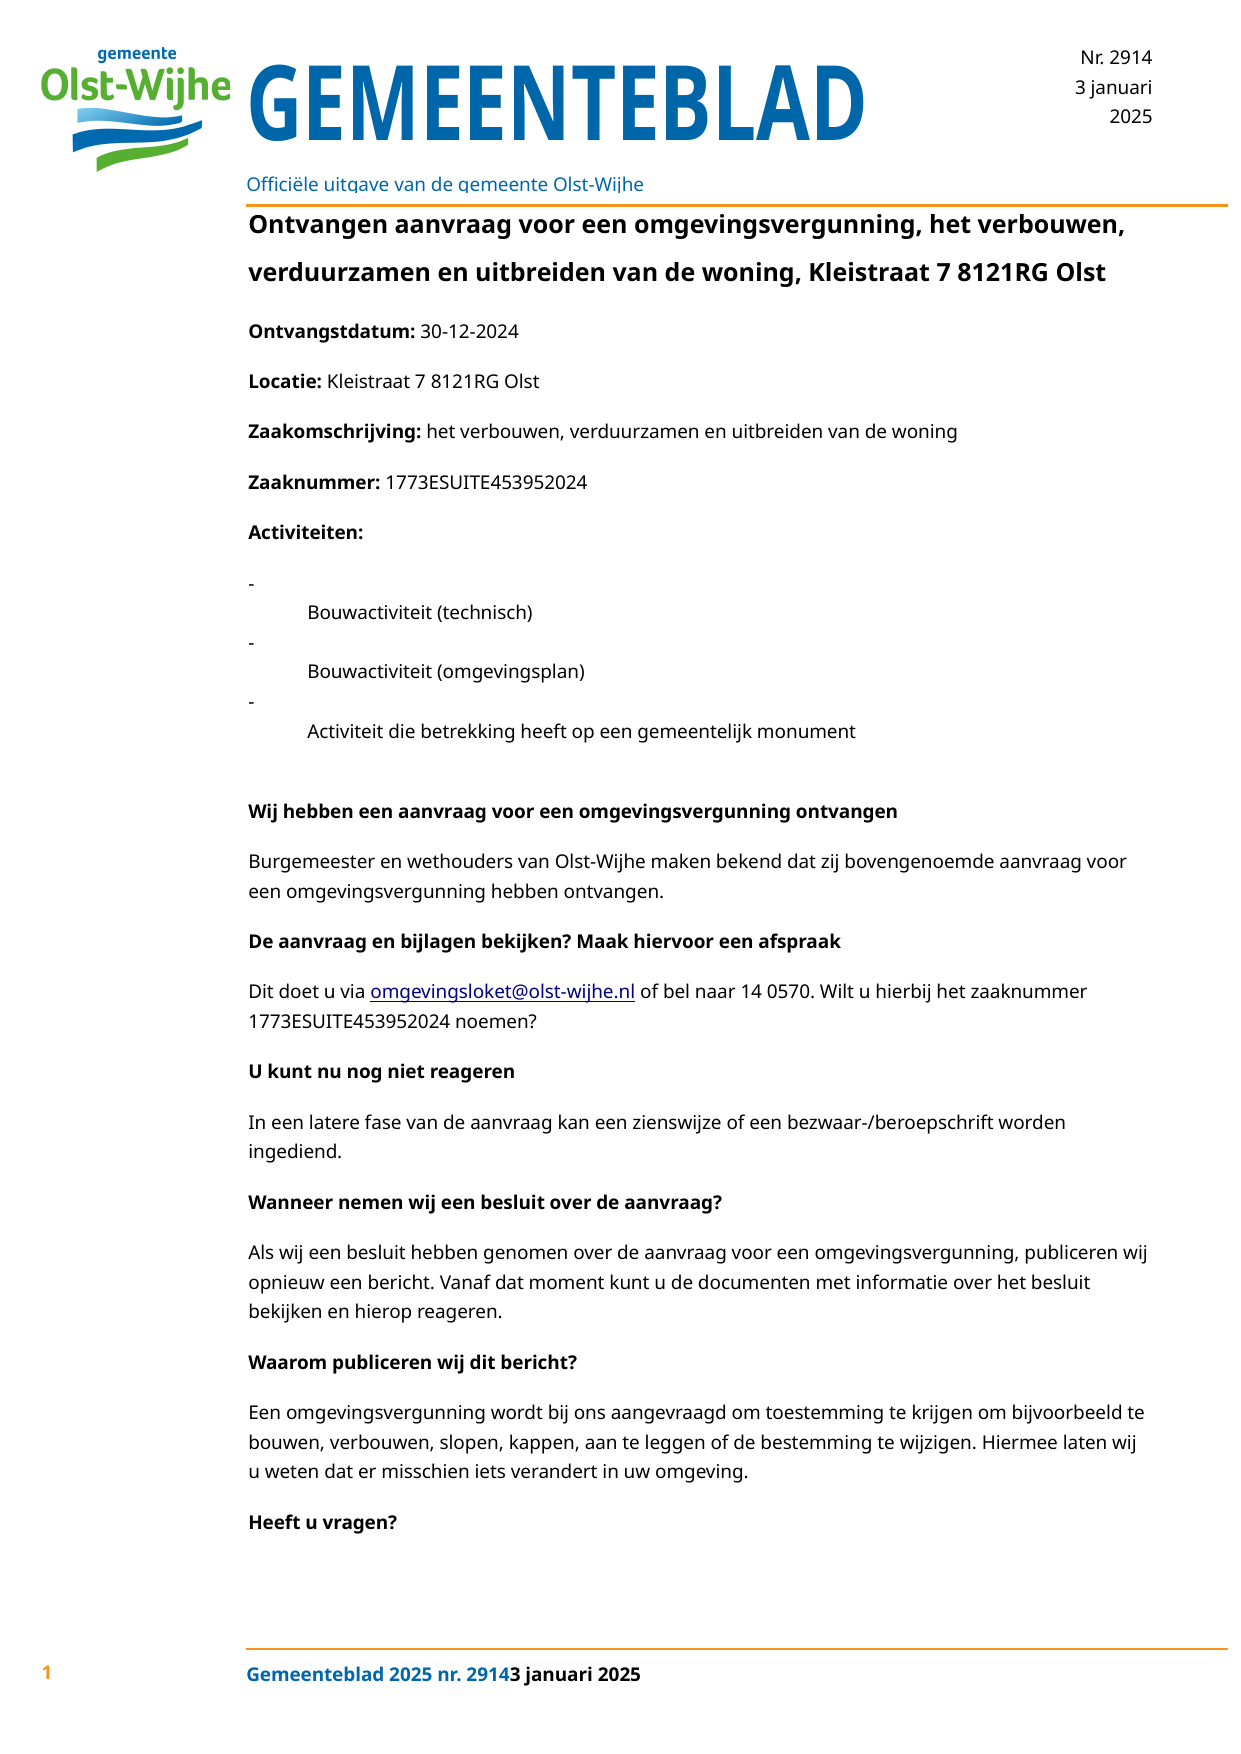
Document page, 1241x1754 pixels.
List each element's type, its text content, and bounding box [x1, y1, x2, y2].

list Activiteit die betrekking heeft op een gemeentelijk monument [248, 718, 1152, 744]
text Ontvangstdatum: 30-12-2024 [248, 318, 1152, 344]
text Locatie: Kleistraat 7 8121RG Olst [248, 368, 1152, 394]
text U kunt nu nog niet reageren [248, 1059, 1152, 1084]
list Bouwactiviteit (omgevingsplan) [248, 659, 1152, 684]
text Wij hebben een aanvraag voor een omgevingsvergunning ontvangen [248, 798, 1152, 824]
text De aanvraag en bijlagen bekijken? Maak hiervoor een afspraak [248, 928, 1152, 954]
text In een latere fase van de aanvraag kan een zienswijze of een bezwaar-/beroepschrift worden ingediend. [248, 1109, 1152, 1164]
picture [41, 47, 231, 172]
list Bouwactiviteit (technisch) [248, 599, 1152, 625]
text Als wij een besluit hebben genomen over de aanvraag voor een omgevingsvergunning, publiceren wij opnieuw een bericht. Vanaf dat moment kunt u de documenten met informatie over het besluit bekijken en hierop reageren. [248, 1239, 1152, 1324]
text Ontvangen aanvraag voor een omgevingsvergunning, het verbouwen, verduurzamen en uitbreiden van de woning, Kleistraat 7 8121RG Olst [248, 207, 1152, 288]
text Activiteiten: [248, 519, 1152, 545]
text Waarom publiceren wij dit bericht? [248, 1349, 1152, 1375]
text Heeft u vragen? [248, 1509, 1152, 1535]
text Burgemeester en wethouders van Olst-Wijhe maken bekend dat zij bovengenoemde aanvraag voor een omgevingsvergunning hebben ontvangen. [248, 848, 1152, 904]
text Zaakomschrijving: het verbouwen, verduurzamen en uitbreiden van de woning [248, 419, 1152, 444]
text Een omgevingsvergunning wordt bij ons aangevraagd om toestemming te krijgen om bijvoorbeeld te bouwen, verbouwen, slopen, kappen, aan te leggen of de bestemming te wijzigen. Hiermee laten wij u weten dat er misschien iets verandert in uw omgeving. [248, 1399, 1152, 1484]
text Dit doet u via omgevingsloket@olst-wijhe.nl of bel naar 14 0570. Wilt u hierbij het zaaknummer 1773ESUITE453952024 noemen? [248, 979, 1152, 1034]
text Wanneer nemen wij een besluit over de aanvraag? [248, 1189, 1152, 1215]
text Zaaknummer: 1773ESUITE453952024 [248, 469, 1152, 495]
